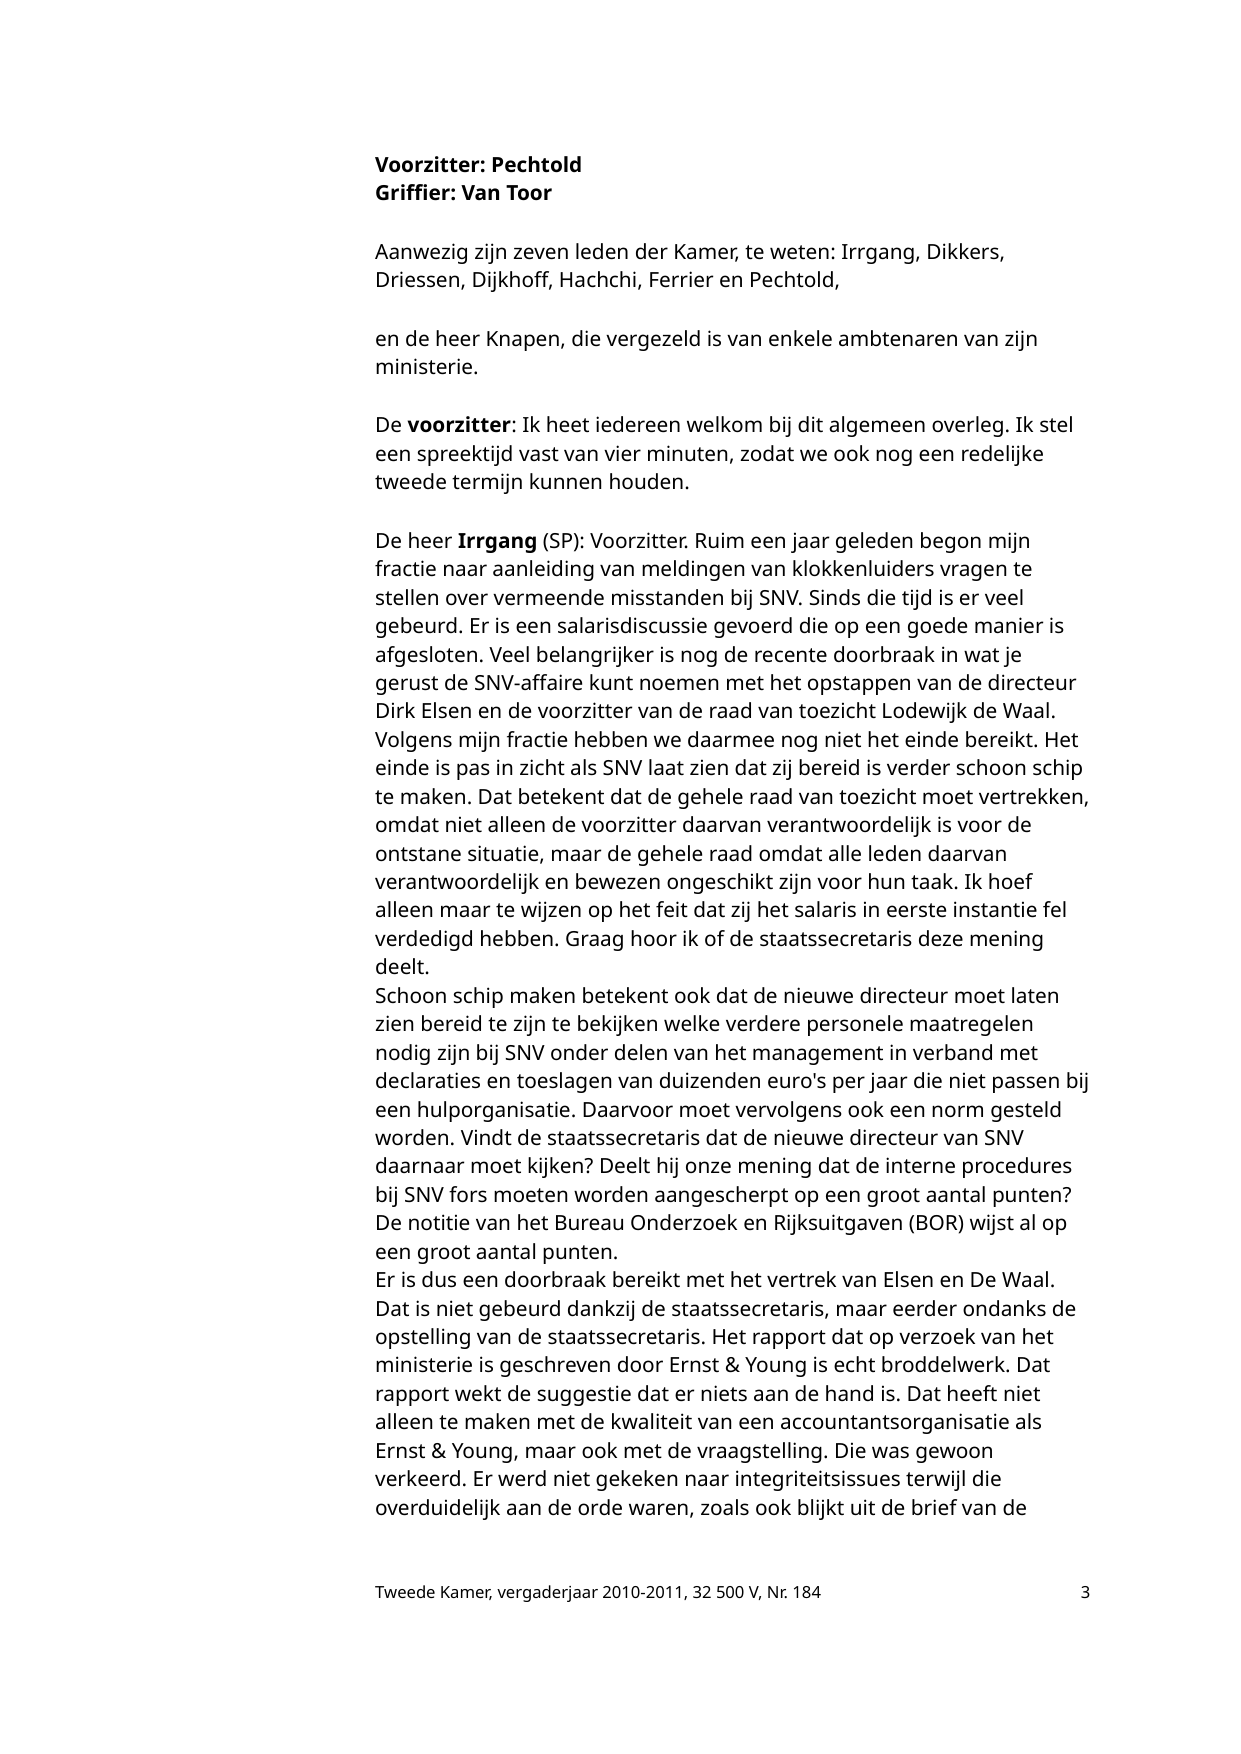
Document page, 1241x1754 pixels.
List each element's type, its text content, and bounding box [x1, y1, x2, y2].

text Er is dus een doorbraak bereikt met het vertrek van Elsen en De Waal. Dat is niet gebeurd dankzij de staatssecretaris, maar eerder ondanks de opstelling van de staatssecretaris. Het rapport dat op verzoek van het ministerie is geschreven door Ernst & Young is echt broddelwerk. Dat rapport wekt de suggestie dat er niets aan de hand is. Dat heeft niet alleen te maken met de kwaliteit van een accountantsorganisatie als Ernst & Young, maar ook met de vraagstelling. Die was gewoon verkeerd. Er werd niet gekeken naar integriteitsissues terwijl die overduidelijk aan de orde waren, zoals ook blijkt uit de brief van de [375, 1265, 1090, 1521]
text Griffier: Van Toor [375, 178, 1090, 207]
text Voorzitter: Pechtold [375, 150, 1090, 178]
text De heer Irrgang (SP): Voorzitter. Ruim een jaar geleden begon mijn fractie naar aanleiding van meldingen van klokkenluiders vragen te stellen over vermeende misstanden bij SNV. Sinds die tijd is er veel gebeurd. Er is een salarisdiscussie gevoerd die op een goede manier is afgesloten. Veel belangrijker is nog de recente doorbraak in wat je gerust de SNV-affaire kunt noemen met het opstappen van de directeur Dirk Elsen en de voorzitter van de raad van toezicht Lodewijk de Waal. Volgens mijn fractie hebben we daarmee nog niet het einde bereikt. Het einde is pas in zicht als SNV laat zien dat zij bereid is verder schoon schip te maken. Dat betekent dat de gehele raad van toezicht moet vertrekken, omdat niet alleen de voorzitter daarvan verantwoordelijk is voor de ontstane situatie, maar de gehele raad omdat alle leden daarvan verantwoordelijk en bewezen ongeschikt zijn voor hun taak. Ik hoef alleen maar te wijzen op het feit dat zij het salaris in eerste instantie fel verdedigd hebben. Graag hoor ik of de staatssecretaris deze mening deelt. [375, 526, 1090, 981]
text Schoon schip maken betekent ook dat de nieuwe directeur moet laten zien bereid te zijn te bekijken welke verdere personele maatregelen nodig zijn bij SNV onder delen van het management in verband met declaraties en toeslagen van duizenden euro's per jaar die niet passen bij een hulporganisatie. Daarvoor moet vervolgens ook een norm gesteld worden. Vindt de staatssecretaris dat de nieuwe directeur van SNV daarnaar moet kijken? Deelt hij onze mening dat de interne procedures bij SNV fors moeten worden aangescherpt op een groot aantal punten? De notitie van het Bureau Onderzoek en Rijksuitgaven (BOR) wijst al op een groot aantal punten. [375, 981, 1090, 1265]
text De voorzitter: Ik heet iedereen welkom bij dit algemeen overleg. Ik stel een spreektijd vast van vier minuten, zodat we ook nog een redelijke tweede termijn kunnen houden. [375, 411, 1090, 496]
text en de heer Knapen, die vergezeld is van enkele ambtenaren van zijn ministerie. [375, 324, 1090, 381]
text Aanwezig zijn zeven leden der Kamer, te weten: Irrgang, Dikkers, Driessen, Dijkhoff, Hachchi, Ferrier en Pechtold, [375, 237, 1090, 294]
